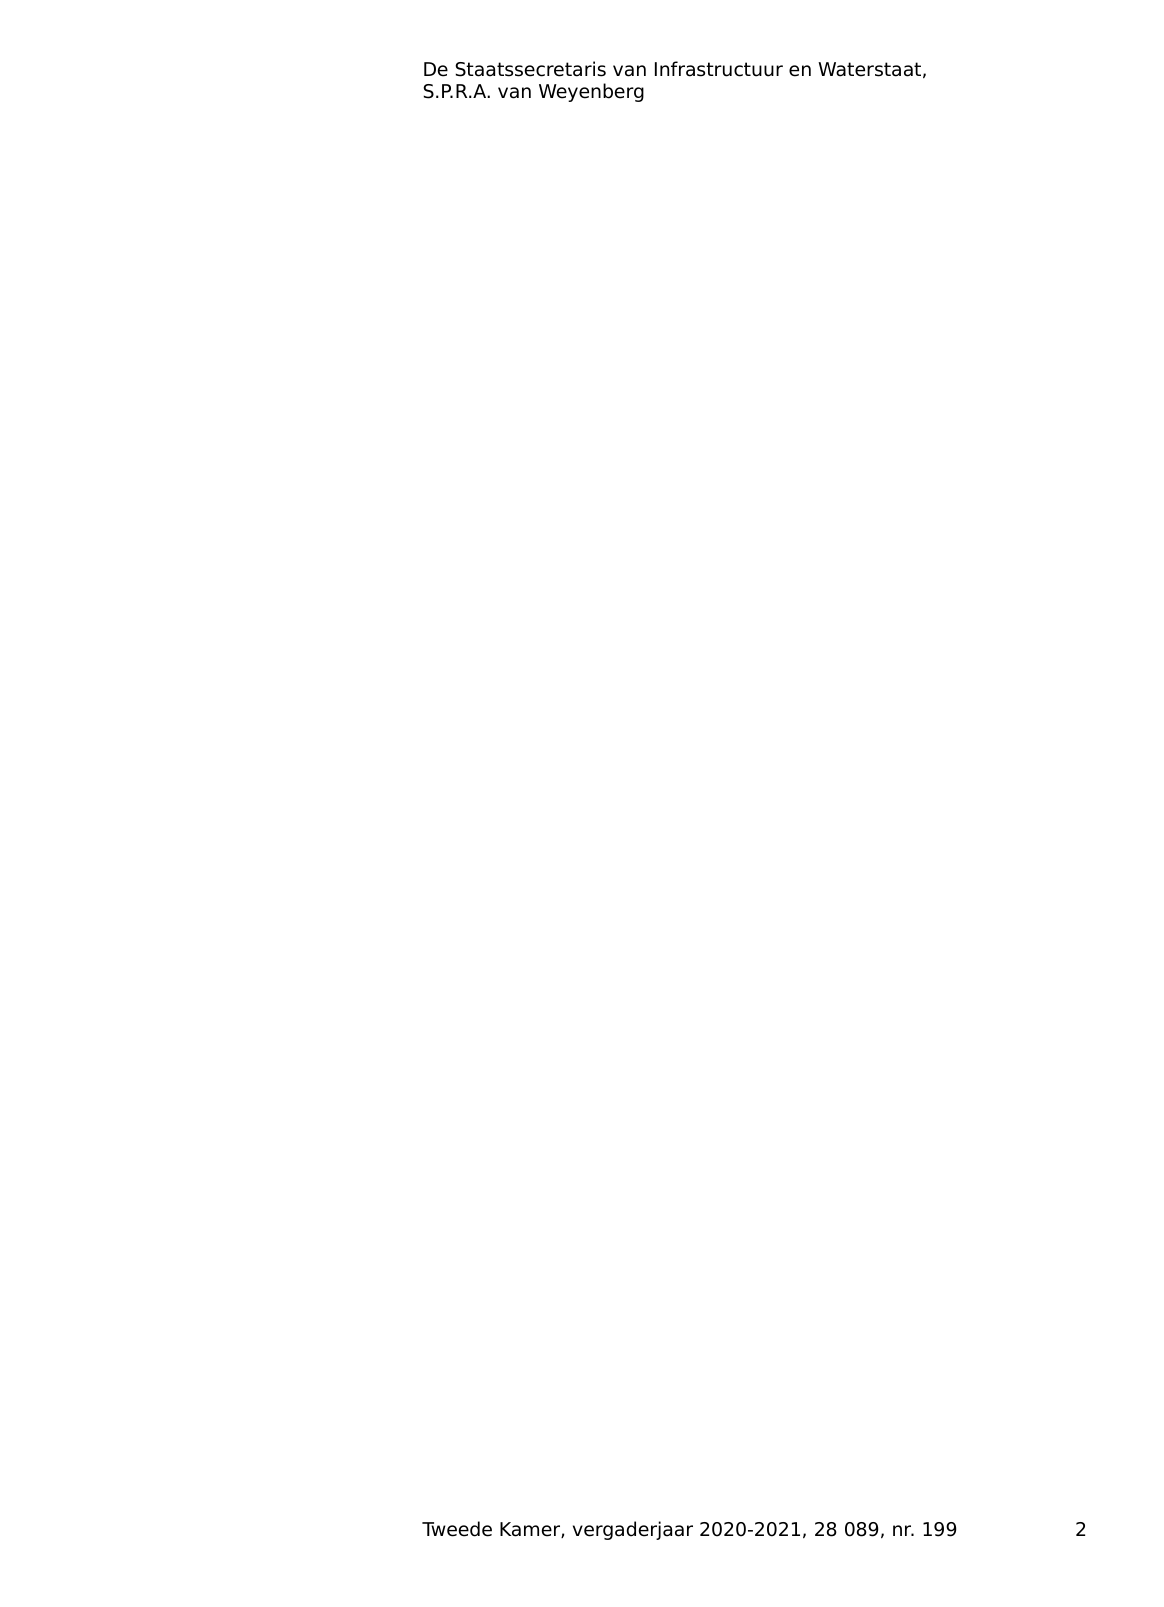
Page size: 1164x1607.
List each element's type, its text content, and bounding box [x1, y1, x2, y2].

text De Staatssecretaris van Infrastructuur en Waterstaat, S.P.R.A. van Weyenberg [422, 59, 1087, 103]
